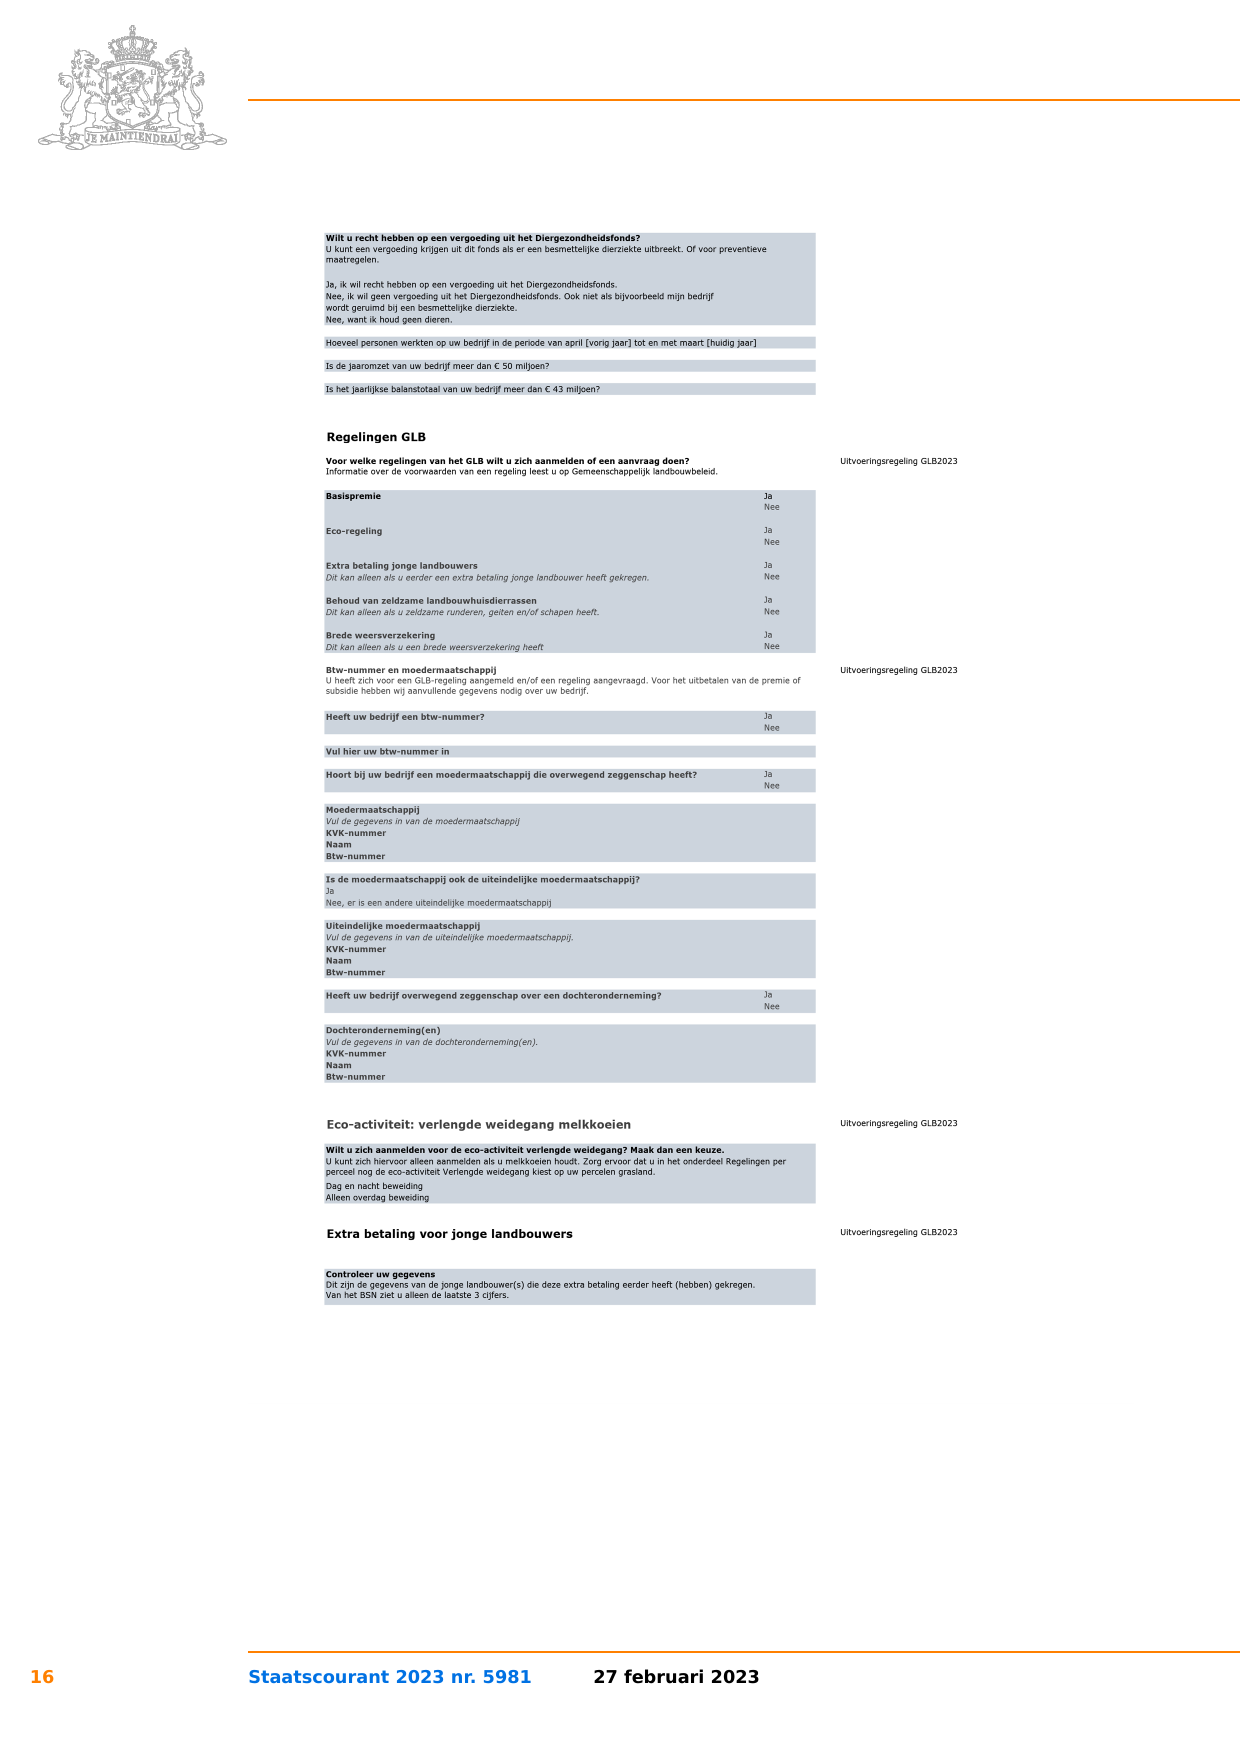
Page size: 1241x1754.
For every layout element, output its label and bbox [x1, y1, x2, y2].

picture [38, 25, 227, 150]
picture [248, 151, 1134, 1404]
